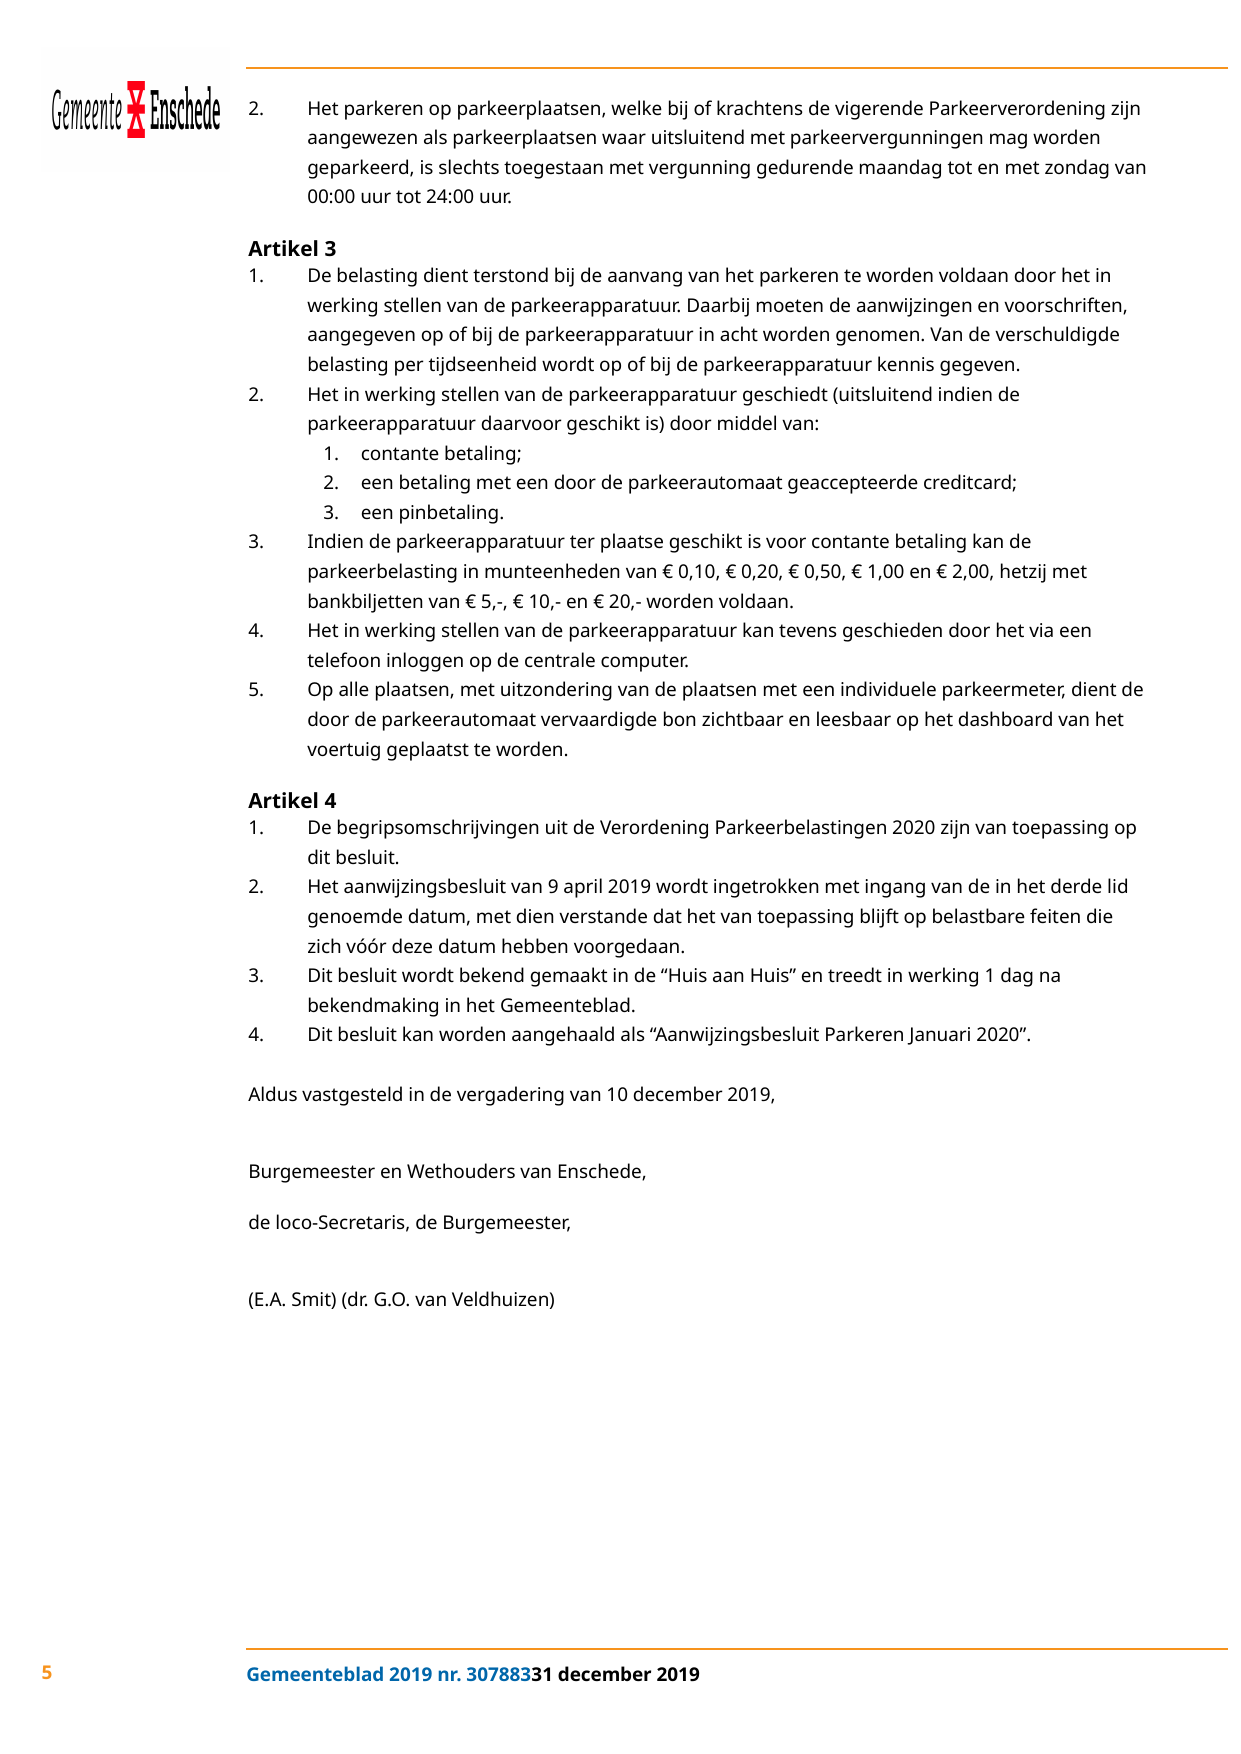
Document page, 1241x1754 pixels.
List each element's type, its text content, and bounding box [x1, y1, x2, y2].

picture [41, 47, 231, 172]
list De belasting dient terstond bij de aanvang van het parkeren te worden voldaan door het in werking stellen van de parkeerapparatuur. Daarbij moeten de aanwijzingen en voorschriften, aangegeven op of bij de parkeerapparatuur in acht worden genomen. Van de verschuldigde belasting per tijdseenheid wordt op of bij de parkeerapparatuur kennis gegeven. [248, 262, 1152, 377]
list een pinbetaling. [323, 499, 1152, 525]
list Het in werking stellen van de parkeerapparatuur kan tevens geschieden door het via een telefoon inloggen op de centrale computer. [248, 617, 1152, 673]
text Burgemeester en Wethouders van Enschede, [248, 1158, 1152, 1184]
list Het aanwijzingsbesluit van 9 april 2019 wordt ingetrokken met ingang van de in het derde lid genoemde datum, met dien verstande dat het van toepassing blijft op belastbare feiten die zich vóór deze datum hebben voorgedaan. [248, 874, 1152, 959]
list Het in werking stellen van de parkeerapparatuur geschiedt (uitsluitend indien de parkeerapparatuur daarvoor geschikt is) door middel van: [248, 381, 1152, 436]
list Indien de parkeerapparatuur ter plaatse geschikt is voor contante betaling kan de parkeerbelasting in munteenheden van € 0,10, € 0,20, € 0,50, € 1,00 en € 2,00, hetzij met bankbiljetten van € 5,-, € 10,- en € 20,- worden voldaan. [248, 529, 1152, 613]
list Dit besluit kan worden aangehaald als “Aanwijzingsbesluit Parkeren Januari 2020”. [248, 1022, 1152, 1047]
list een betaling met een door de parkeerautomaat geaccepteerde creditcard; [323, 469, 1152, 495]
list De begripsomschrijvingen uit de Verordening Parkeerbelastingen 2020 zijn van toepassing op dit besluit. [248, 814, 1152, 870]
list Het parkeren op parkeerplaatsen, welke bij of krachtens de vigerende Parkeerverordening zijn aangewezen als parkeerplaatsen waar uitsluitend met parkeervergunningen mag worden geparkeerd, is slechts toegestaan met vergunning gedurende maandag tot en met zondag van 00:00 uur tot 24:00 uur. [248, 95, 1152, 209]
list Op alle plaatsen, met uitzondering van de plaatsen met een individuele parkeermeter, dient de door de parkeerautomaat vervaardigde bon zichtbaar en leesbaar op het dashboard van het voertuig geplaatst te worden. [248, 677, 1152, 761]
text Aldus vastgesteld in de vergadering van 10 december 2019, [248, 1081, 1152, 1107]
text Artikel 4 [248, 786, 1152, 814]
list contante betaling; [323, 440, 1152, 466]
text (E.A. Smit) (dr. G.O. van Veldhuizen) [248, 1287, 1152, 1312]
text Artikel 3 [248, 234, 1152, 262]
text de loco-Secretaris, de Burgemeester, [248, 1209, 1152, 1235]
list Dit besluit wordt bekend gemaakt in de “Huis aan Huis” en treedt in werking 1 dag na bekendmaking in het Gemeenteblad. [248, 962, 1152, 1018]
